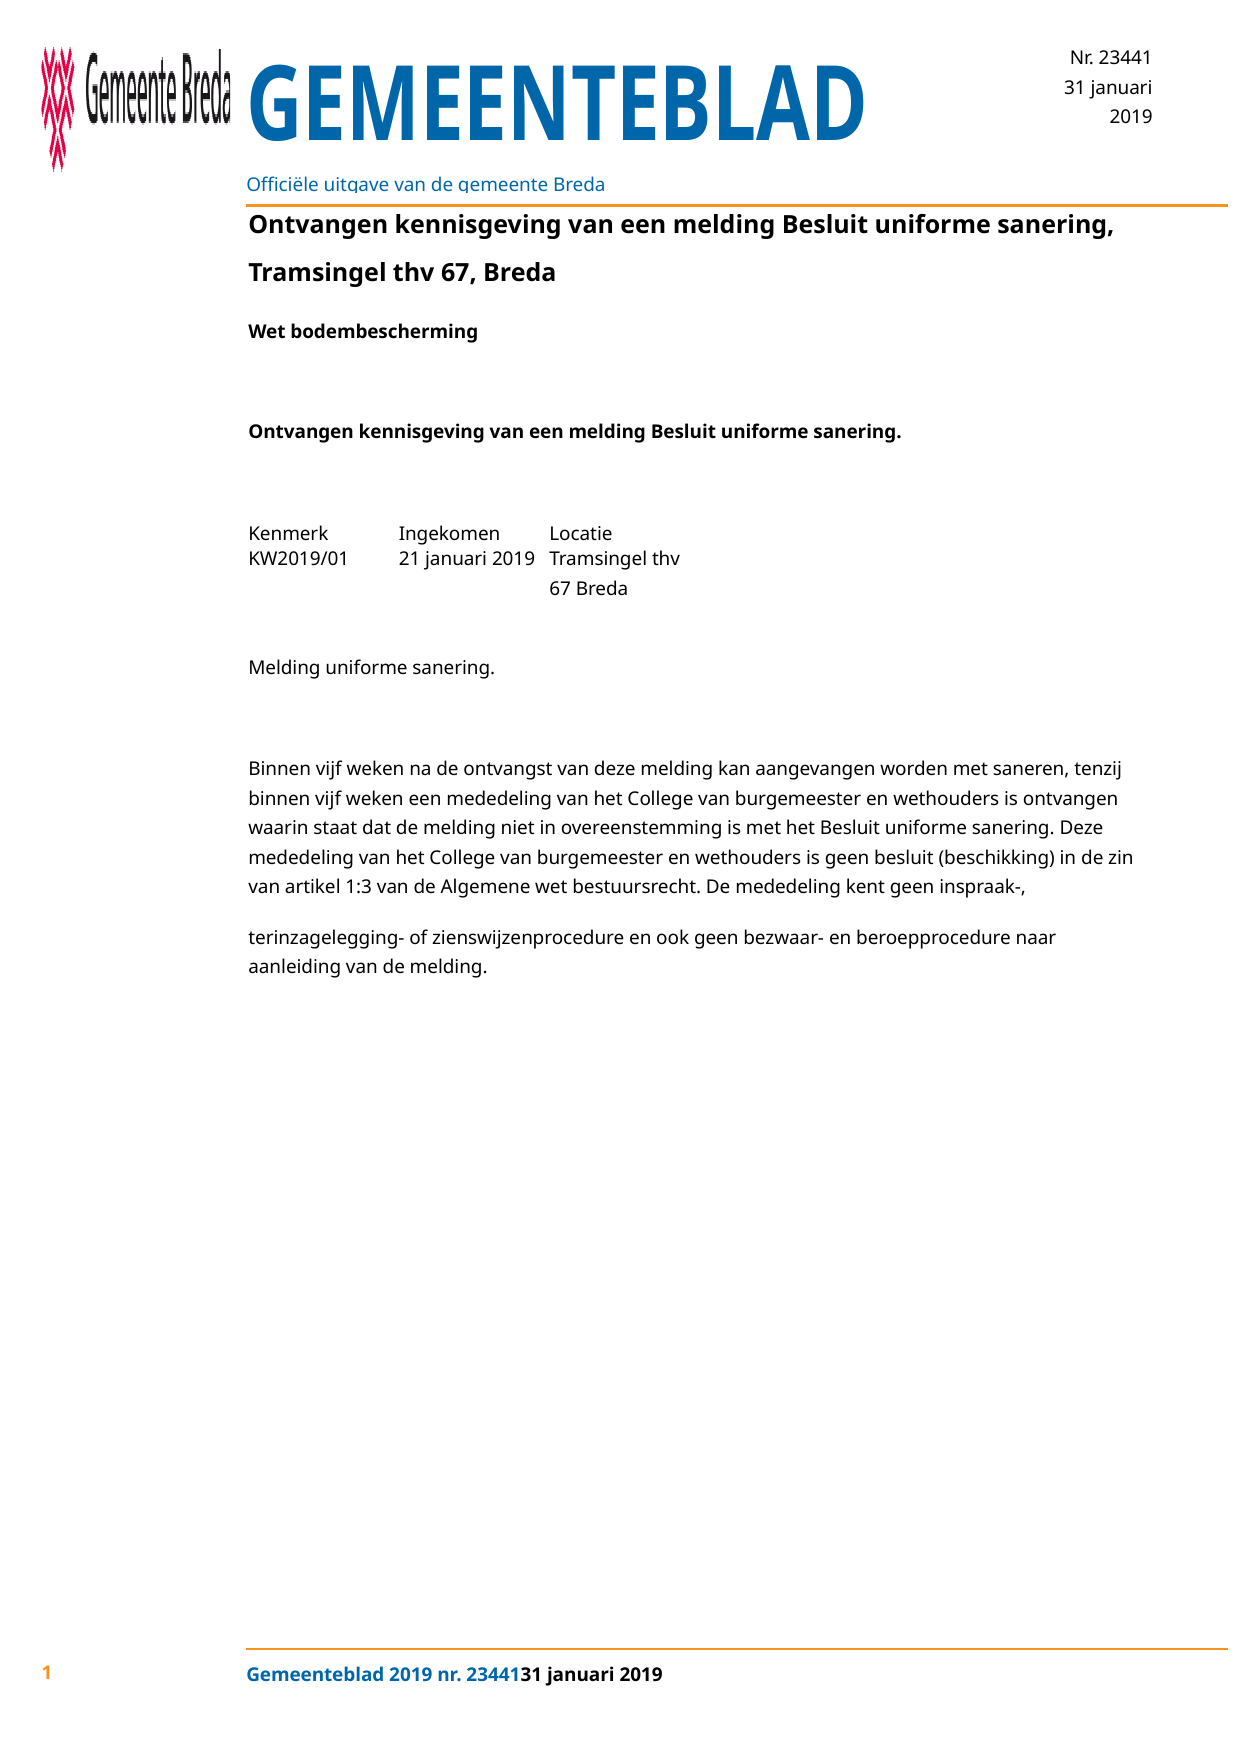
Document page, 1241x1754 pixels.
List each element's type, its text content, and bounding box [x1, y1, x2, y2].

table_header Kenmerk [248, 520, 398, 545]
text Wet bodembescherming [248, 318, 1152, 344]
text Ontvangen kennisgeving van een melding Besluit uniforme sanering, Tramsingel thv 67, Breda [248, 207, 1152, 288]
text Binnen vijf weken na de ontvangst van deze melding kan aangevangen worden met saneren, tenzij binnen vijf weken een mededeling van het College van burgemeester en wethouders is ontvangen waarin staat dat de melding niet in overeenstemming is met het Besluit uniforme sanering. Deze mededeling van het College van burgemeester en wethouders is geen besluit (beschikking) in de zin van artikel 1:3 van de Algemene wet bestuursrecht. De mededeling kent geen inspraak-, [248, 755, 1152, 899]
picture [41, 47, 231, 172]
table_header Locatie [549, 520, 700, 545]
text Melding uniforme sanering. [248, 654, 1152, 680]
table_cell KW2019/01 [248, 545, 398, 601]
text Ontvangen kennisgeving van een melding Besluit uniforme sanering. [248, 419, 1152, 444]
text terinzagelegging- of zienswijzenprocedure en ook geen bezwaar- en beroepprocedure naar aanleiding van de melding. [248, 924, 1152, 979]
table_header Ingekomen [399, 520, 549, 545]
table_cell Tramsingel thv 67 Breda [549, 545, 700, 601]
table_cell 21 januari 2019 [399, 545, 549, 601]
